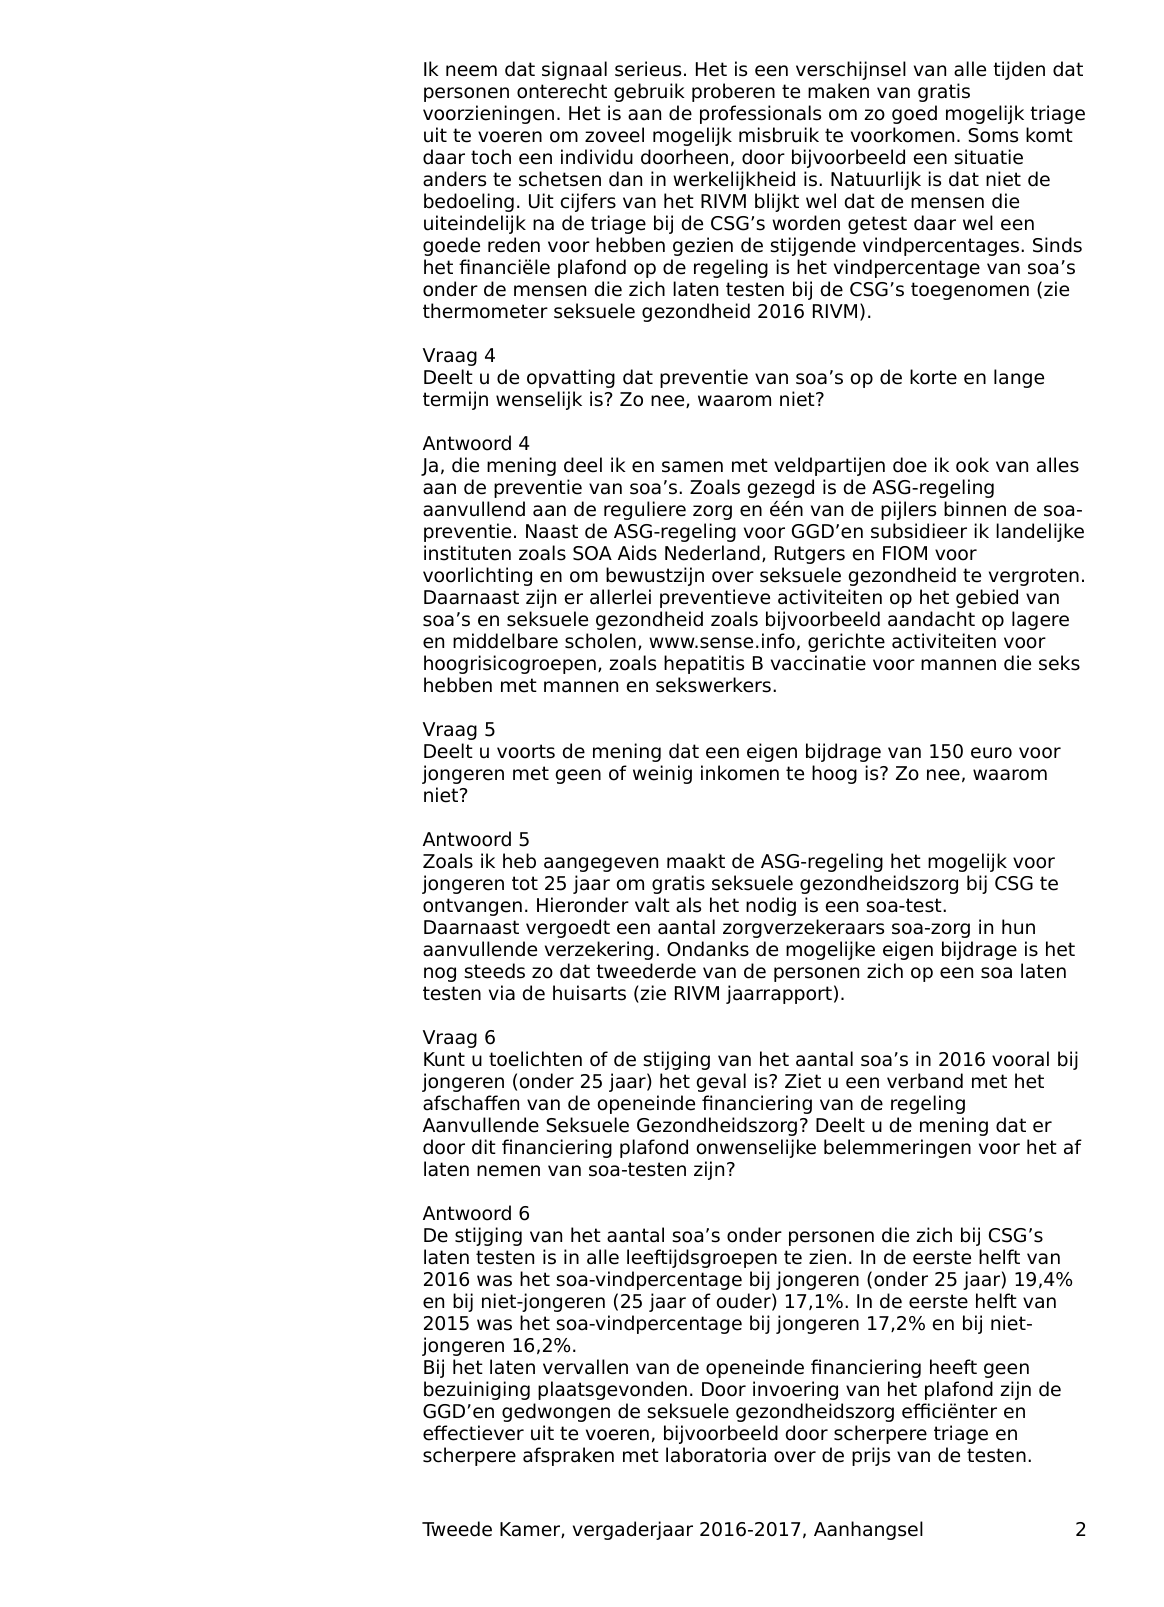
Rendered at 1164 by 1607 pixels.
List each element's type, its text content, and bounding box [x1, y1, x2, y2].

text Zoals ik heb aangegeven maakt de ASG-regeling het mogelijk voor jongeren tot 25 jaar om gratis seksuele gezondheidszorg bij CSG te ontvangen. Hieronder valt als het nodig is een soa-test. [422, 851, 1087, 917]
text Ja, die mening deel ik en samen met veldpartijen doe ik ook van alles aan de preventie van soa’s. Zoals gezegd is de ASG-regeling aanvullend aan de reguliere zorg en één van de pijlers binnen de soa-preventie. Naast de ASG-regeling voor GGD’en subsidieer ik landelijke instituten zoals SOA Aids Nederland, Rutgers en FIOM voor voorlichting en om bewustzijn over seksuele gezondheid te vergroten. Daarnaast zijn er allerlei preventieve activiteiten op het gebied van soa’s en seksuele gezondheid zoals bijvoorbeeld aandacht op lagere en middelbare scholen, www.sense.info, gerichte activiteiten voor hoogrisicogroepen, zoals hepatitis B vaccinatie voor mannen die seks hebben met mannen en sekswerkers. [422, 455, 1087, 697]
text Antwoord 5 [422, 829, 1087, 851]
text Daarnaast vergoedt een aantal zorgverzekeraars soa-zorg in hun aanvullende verzekering. Ondanks de mogelijke eigen bijdrage is het nog steeds zo dat tweederde van de personen zich op een soa laten testen via de huisarts (zie RIVM jaarrapport). [422, 917, 1087, 1005]
text Kunt u toelichten of de stijging van het aantal soa’s in 2016 vooral bij jongeren (onder 25 jaar) het geval is? Ziet u een verband met het afschaffen van de openeinde financiering van de regeling Aanvullende Seksuele Gezondheidszorg? Deelt u de mening dat er door dit financiering plafond onwenselijke belemmeringen voor het af laten nemen van soa-testen zijn? [422, 1049, 1087, 1181]
text Antwoord 6 [422, 1203, 1087, 1225]
text De stijging van het aantal soa’s onder personen die zich bij CSG’s laten testen is in alle leeftijdsgroepen te zien. In de eerste helft van 2016 was het soa-vindpercentage bij jongeren (onder 25 jaar) 19,4% en bij niet-jongeren (25 jaar of ouder) 17,1%. In de eerste helft van 2015 was het soa-vindpercentage bij jongeren 17,2% en bij niet-jongeren 16,2%. [422, 1225, 1087, 1357]
text Deelt u de opvatting dat preventie van soa’s op de korte en lange termijn wenselijk is? Zo nee, waarom niet? [422, 367, 1087, 411]
text Vraag 4 [422, 345, 1087, 367]
text Deelt u voorts de mening dat een eigen bijdrage van 150 euro voor jongeren met geen of weinig inkomen te hoog is? Zo nee, waarom niet? [422, 741, 1087, 807]
text Antwoord 4 [422, 433, 1087, 455]
text Vraag 5 [422, 719, 1087, 741]
text Bij het laten vervallen van de openeinde financiering heeft geen bezuiniging plaatsgevonden. Door invoering van het plafond zijn de GGD’en gedwongen de seksuele gezondheidszorg efficiënter en effectiever uit te voeren, bijvoorbeeld door scherpere triage en scherpere afspraken met laboratoria over de prijs van de testen. [422, 1357, 1087, 1467]
text Vraag 6 [422, 1027, 1087, 1049]
text Ik neem dat signaal serieus. Het is een verschijnsel van alle tijden dat personen onterecht gebruik proberen te maken van gratis voorzieningen. Het is aan de professionals om zo goed mogelijk triage uit te voeren om zoveel mogelijk misbruik te voorkomen. Soms komt daar toch een individu doorheen, door bijvoorbeeld een situatie anders te schetsen dan in werkelijkheid is. Natuurlijk is dat niet de bedoeling. Uit cijfers van het RIVM blijkt wel dat de mensen die uiteindelijk na de triage bij de CSG’s worden getest daar wel een goede reden voor hebben gezien de stijgende vindpercentages. Sinds het financiële plafond op de regeling is het vindpercentage van soa’s onder de mensen die zich laten testen bij de CSG’s toegenomen (zie thermometer seksuele gezondheid 2016 RIVM). [422, 59, 1087, 323]
